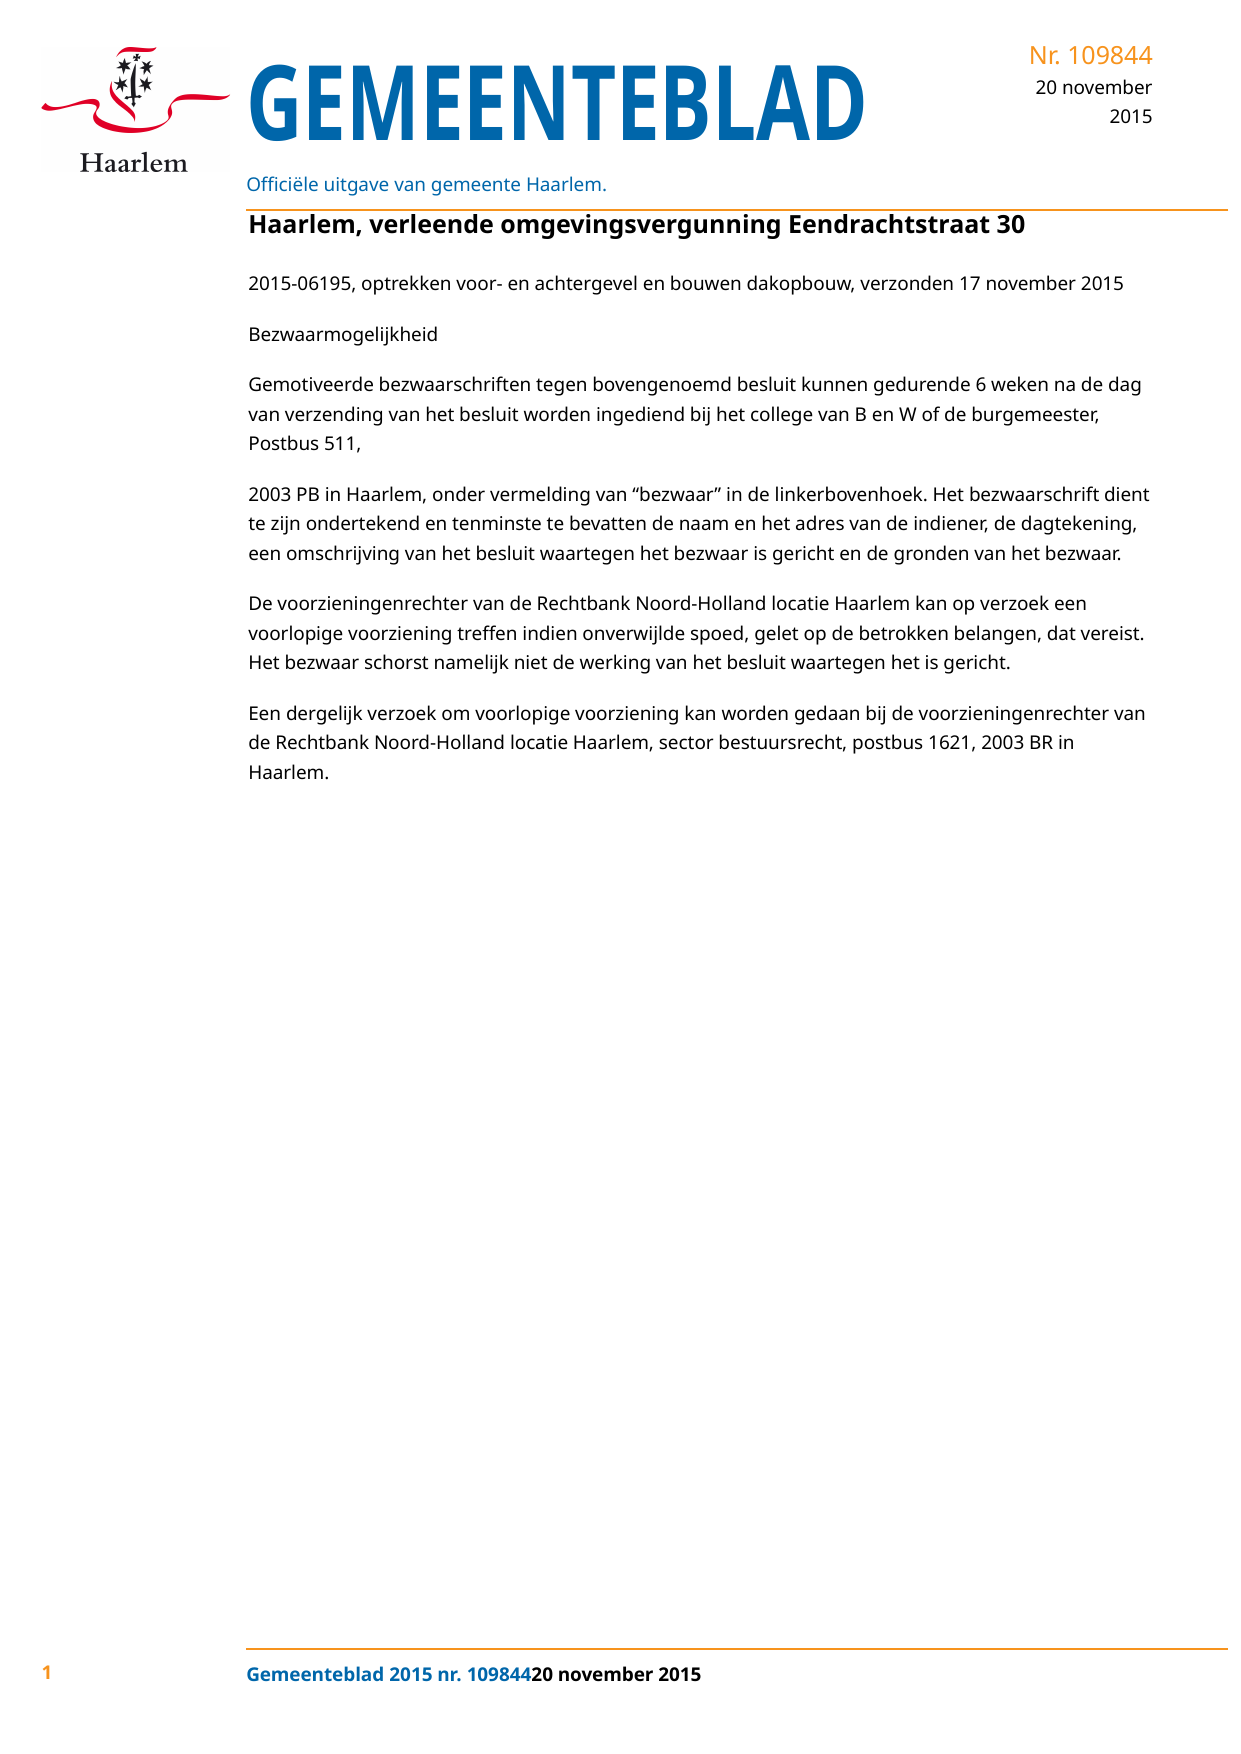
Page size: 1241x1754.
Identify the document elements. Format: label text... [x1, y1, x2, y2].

text Bezwaarmogelijkheid [248, 321, 1152, 346]
text Een dergelijk verzoek om voorlopige voorziening kan worden gedaan bij de voorzieningenrechter van de Rechtbank Noord-Holland locatie Haarlem, sector bestuursrecht, postbus 1621, 2003 BR in Haarlem. [248, 700, 1152, 785]
text De voorzieningenrechter van de Rechtbank Noord-Holland locatie Haarlem kan op verzoek een voorlopige voorziening treffen indien onverwijlde spoed, gelet op de betrokken belangen, dat vereist. Het bezwaar schorst namelijk niet de werking van het besluit waartegen het is gericht. [248, 590, 1152, 675]
picture [41, 47, 231, 172]
text Haarlem, verleende omgevingsvergunning Eendrachtstraat 30 [248, 211, 1152, 241]
text Gemotiveerde bezwaarschriften tegen bovengenoemd besluit kunnen gedurende 6 weken na de dag van verzending van het besluit worden ingediend bij het college van B en W of de burgemeester, Postbus 511, [248, 371, 1152, 456]
text 2015-06195, optrekken voor- en achtergevel en bouwen dakopbouw, verzonden 17 november 2015 [248, 270, 1152, 296]
text 2003 PB in Haarlem, onder vermelding van “bezwaar” in de linkerbovenhoek. Het bezwaarschrift dient te zijn ondertekend en tenminste te bevatten de naam en het adres van de indiener, de dagtekening, een omschrijving van het besluit waartegen het bezwaar is gericht en de gronden van het bezwaar. [248, 481, 1152, 566]
